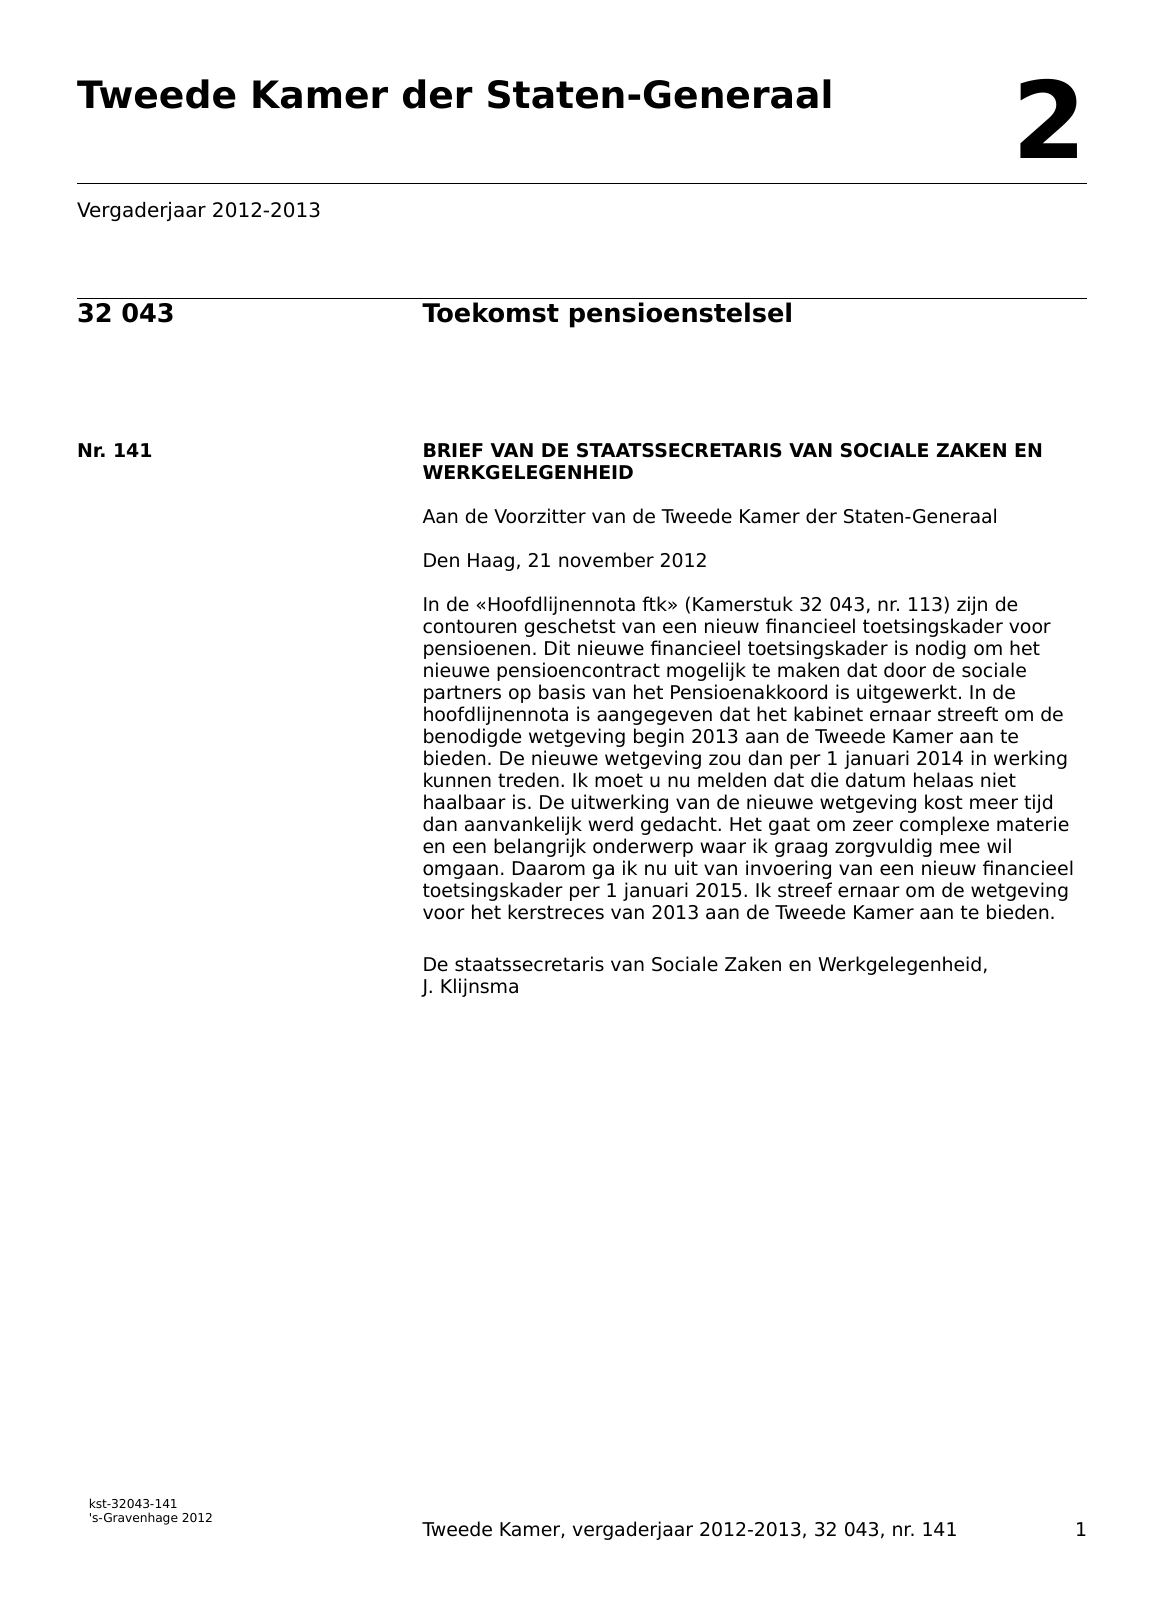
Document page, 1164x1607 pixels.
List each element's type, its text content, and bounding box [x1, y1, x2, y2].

text De staatssecretaris van Sociale Zaken en Werkgelegenheid, J. Klijnsma [422, 954, 1087, 998]
table_cell Vergaderjaar 2012-2013 [77, 184, 1087, 298]
text In de «Hoofdlijnennota ftk» (Kamerstuk 32 043, nr. 113) zijn de contouren geschetst van een nieuw financieel toetsingskader voor pensioenen. Dit nieuwe financieel toetsingskader is nodig om het nieuwe pensioencontract mogelijk te maken dat door de sociale partners op basis van het Pensioenakkoord is uitgewerkt. In de hoofdlijnennota is aangegeven dat het kabinet ernaar streeft om de benodigde wetgeving begin 2013 aan de Tweede Kamer aan te bieden. De nieuwe wetgeving zou dan per 1 januari 2014 in werking kunnen treden. Ik moet u nu melden dat die datum helaas niet haalbaar is. De uitwerking van de nieuwe wetgeving kost meer tijd dan aanvankelijk werd gedacht. Het gaat om zeer complexe materie en een belangrijk onderwerp waar ik graag zorgvuldig mee wil omgaan. Daarom ga ik nu uit van invoering van een nieuw financieel toetsingskader per 1 januari 2015. Ik streef ernaar om de wetgeving voor het kerstreces van 2013 aan de Tweede Kamer aan te bieden. [422, 594, 1087, 924]
subtitle 32 043 Toekomst pensioenstelsel [77, 299, 1087, 329]
table_header 2 [886, 59, 1087, 183]
table_header Tweede Kamer der Staten-Generaal [77, 59, 886, 183]
text kst-32043-141 [88, 1497, 323, 1511]
subtitle Nr. 141 BRIEF VAN DE STAATSSECRETARIS VAN SOCIALE ZAKEN EN WERKGELEGENHEID [77, 440, 1087, 484]
text 's-Gravenhage 2012 [88, 1511, 323, 1525]
text Aan de Voorzitter van de Tweede Kamer der Staten-Generaal [422, 506, 1087, 528]
text Den Haag, 21 november 2012 [422, 550, 1087, 572]
